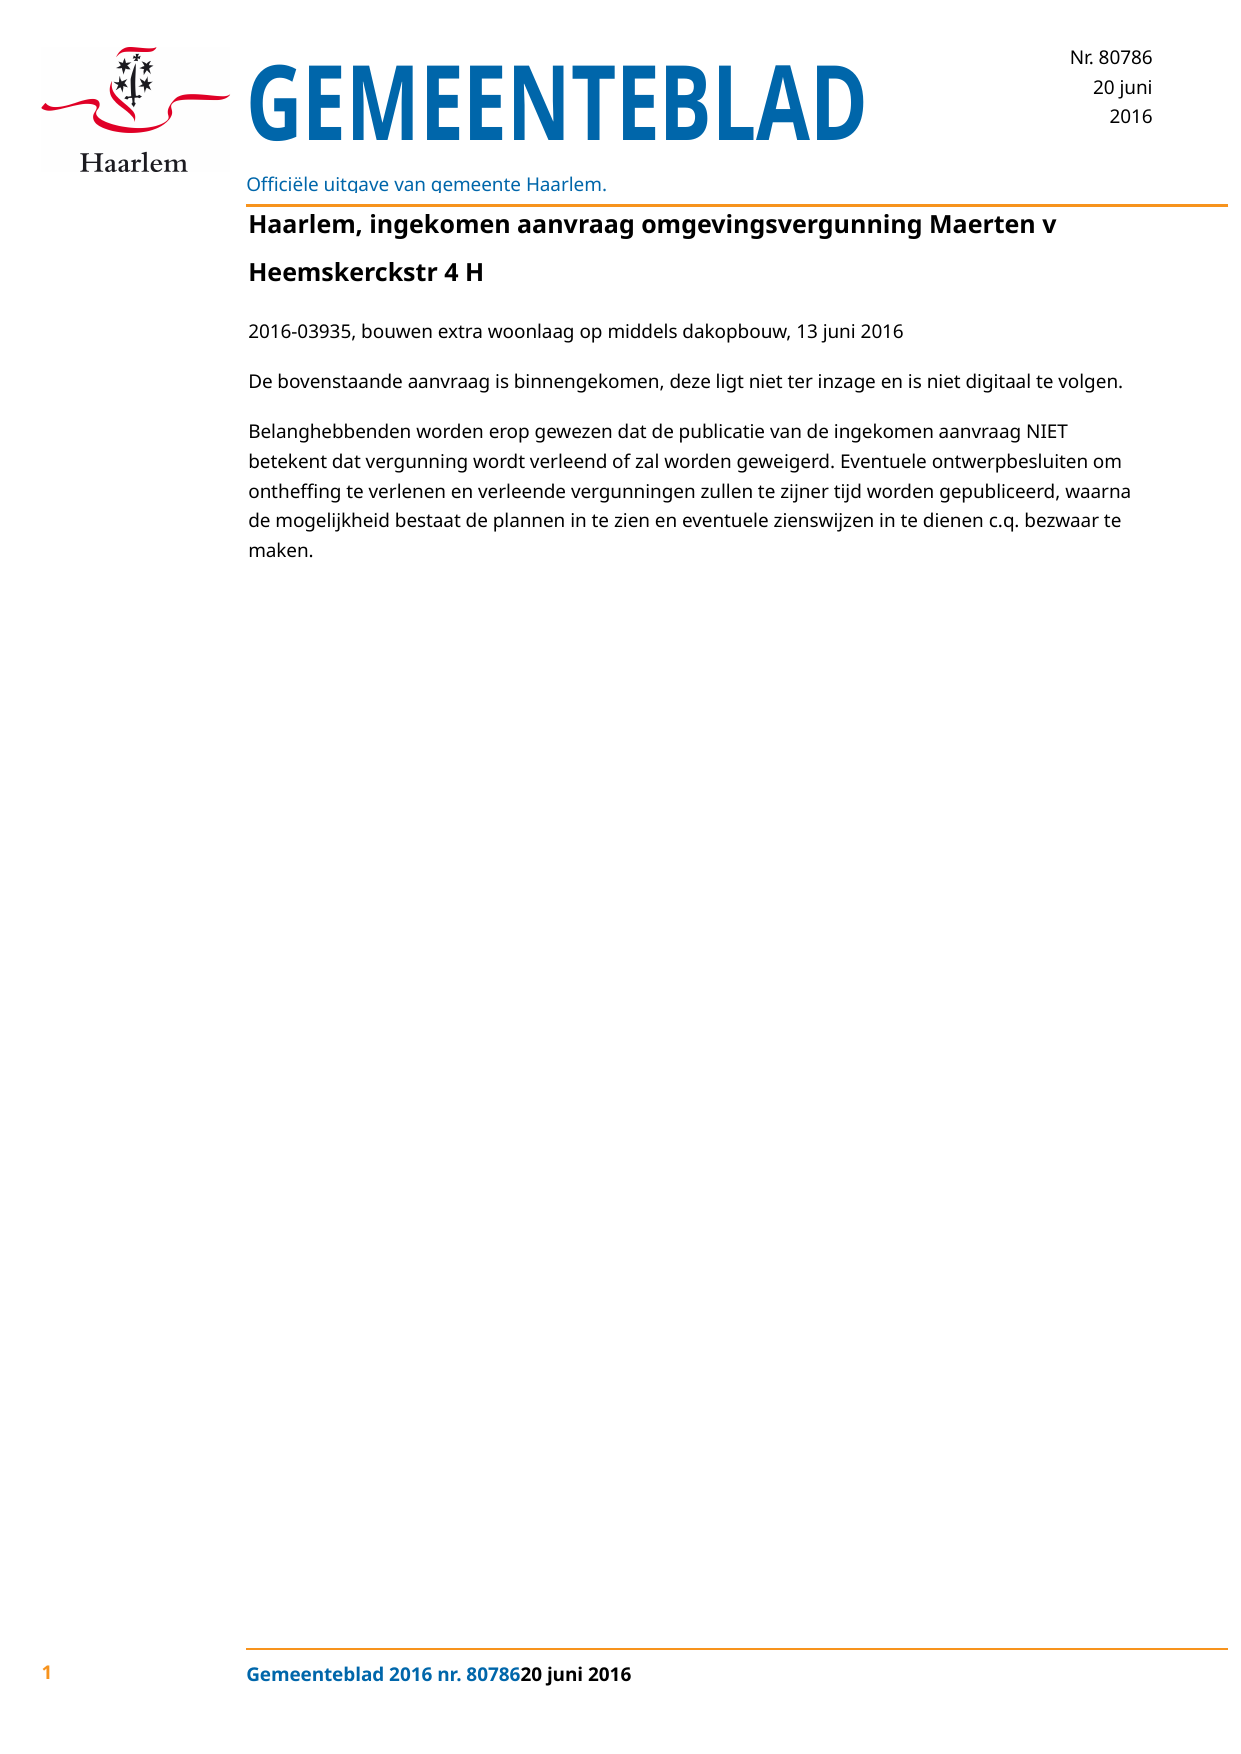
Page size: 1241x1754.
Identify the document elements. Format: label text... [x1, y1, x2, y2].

text Haarlem, ingekomen aanvraag omgevingsvergunning Maerten v Heemskerckstr 4 H [248, 207, 1152, 288]
picture [41, 47, 231, 172]
text 2016-03935, bouwen extra woonlaag op middels dakopbouw, 13 juni 2016 [248, 318, 1152, 344]
text Belanghebbenden worden erop gewezen dat de publicatie van de ingekomen aanvraag NIET betekent dat vergunning wordt verleend of zal worden geweigerd. Eventuele ontwerpbesluiten om ontheffing te verlenen en verleende vergunningen zullen te zijner tijd worden gepubliceerd, waarna de mogelijkheid bestaat de plannen in te zien en eventuele zienswijzen in te dienen c.q. bezwaar te maken. [248, 419, 1152, 563]
text De bovenstaande aanvraag is binnengekomen, deze ligt niet ter inzage en is niet digitaal te volgen. [248, 368, 1152, 394]
